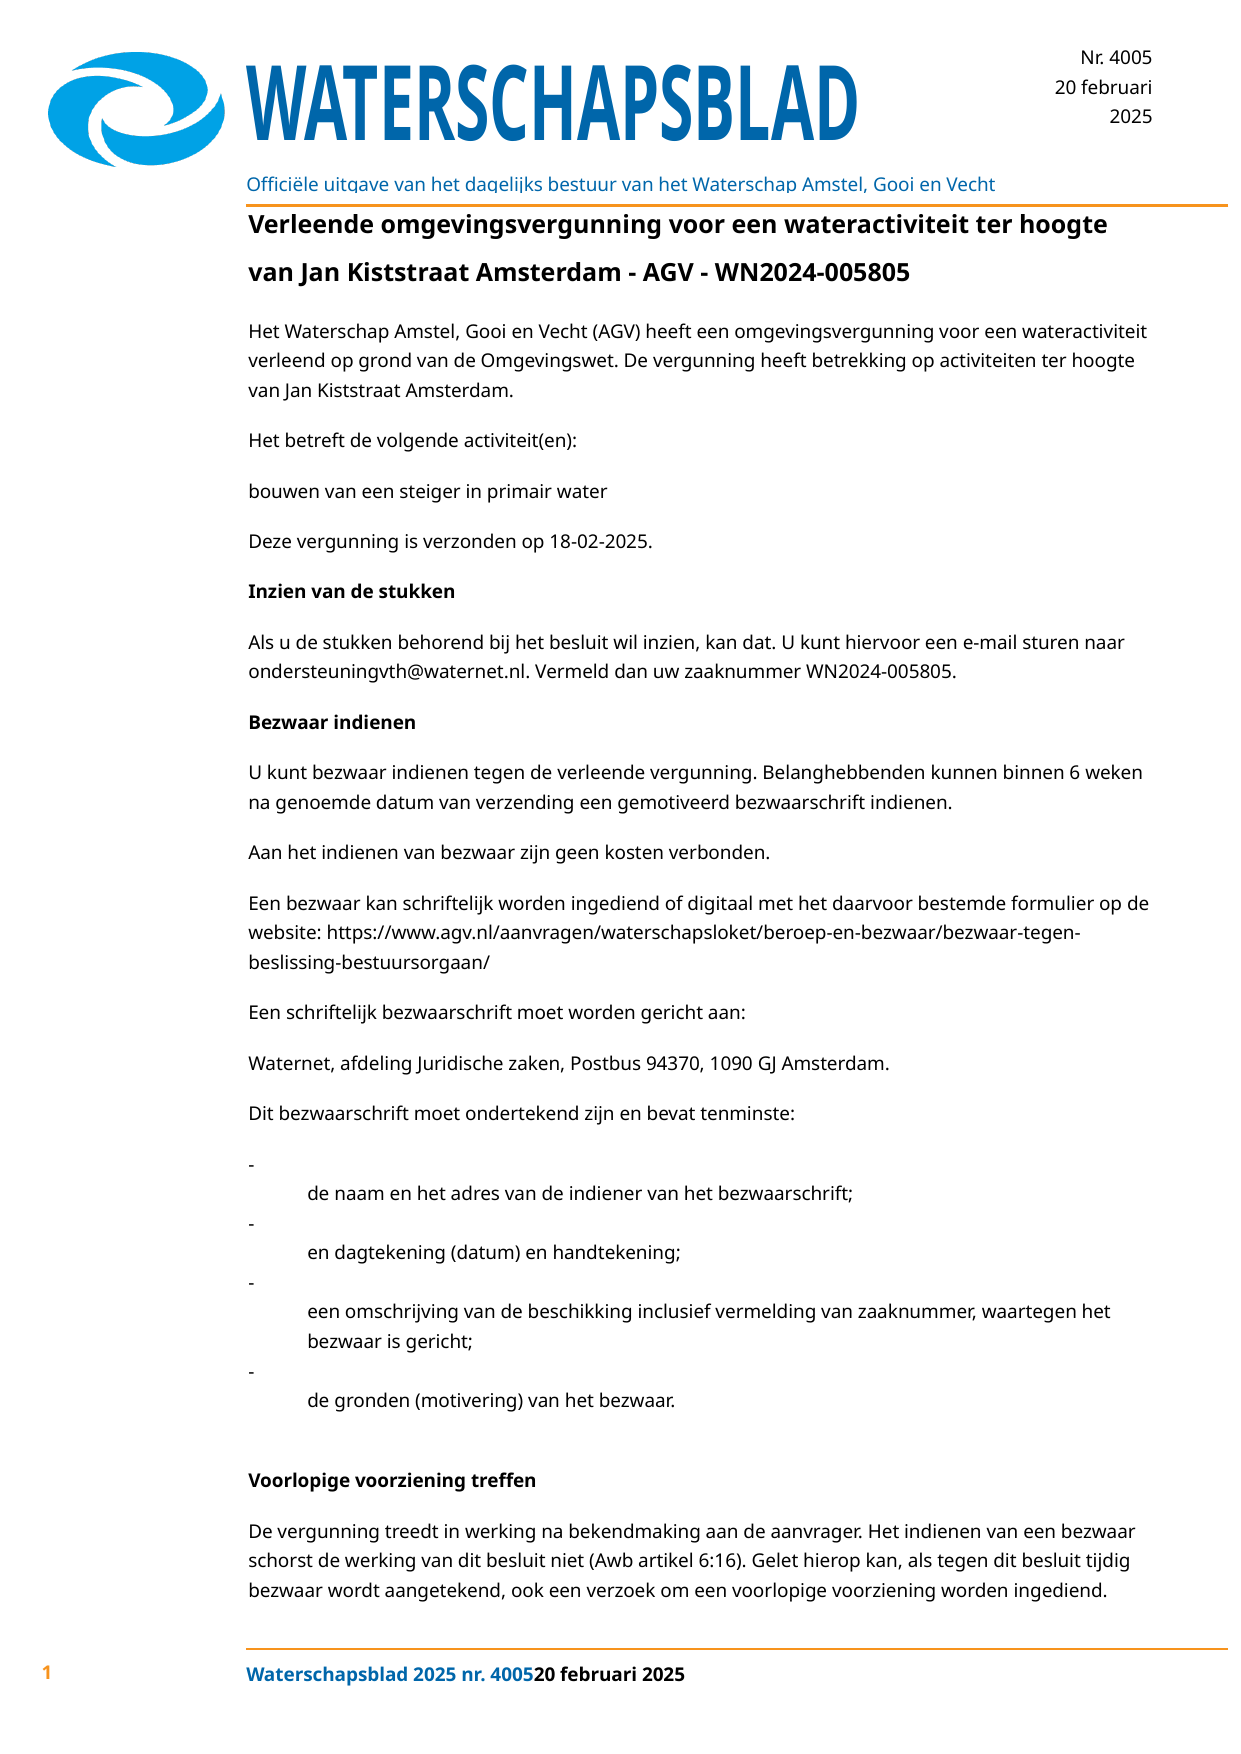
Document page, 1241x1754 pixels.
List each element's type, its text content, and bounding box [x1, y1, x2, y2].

text Inzien van de stukken [248, 579, 1152, 604]
text Verleende omgevingsvergunning voor een wateractiviteit ter hoogte van Jan Kiststraat Amsterdam - AGV - WN2024-005805 [248, 207, 1152, 288]
text Een schriftelijk bezwaarschrift moet worden gericht aan: [248, 999, 1152, 1025]
list de naam en het adres van de indiener van het bezwaarschrift; [248, 1180, 1152, 1206]
text Dit bezwaarschrift moet ondertekend zijn en bevat tenminste: [248, 1100, 1152, 1126]
list en dagtekening (datum) en handtekening; [248, 1239, 1152, 1265]
text Bezwaar indienen [248, 709, 1152, 735]
text Voorlopige voorziening treffen [248, 1467, 1152, 1493]
text U kunt bezwaar indienen tegen de verleende vergunning. Belanghebbenden kunnen binnen 6 weken na genoemde datum van verzending een gemotiveerd bezwaarschrift indienen. [248, 759, 1152, 815]
list de gronden (motivering) van het bezwaar. [248, 1387, 1152, 1413]
text Het Waterschap Amstel, Gooi en Vecht (AGV) heeft een omgevingsvergunning voor een wateractiviteit verleend op grond van de Omgevingswet. De vergunning heeft betrekking op activiteiten ter hoogte van Jan Kiststraat Amsterdam. [248, 318, 1152, 403]
text Als u de stukken behorend bij het besluit wil inzien, kan dat. U kunt hiervoor een e-mail sturen naar ondersteuningvth@waternet.nl. Vermeld dan uw zaaknummer WN2024-005805. [248, 629, 1152, 684]
text Het betreft de volgende activiteit(en): [248, 427, 1152, 453]
text Een bezwaar kan schriftelijk worden ingediend of digitaal met het daarvoor bestemde formulier op de website: https://www.agv.nl/aanvragen/waterschapsloket/beroep-en-bezwaar/bezwaar-tegen-beslissing-bestuursorgaan/ [248, 890, 1152, 975]
picture [41, 47, 231, 172]
list een omschrijving van de beschikking inclusief vermelding van zaaknummer, waartegen het bezwaar is gericht; [248, 1299, 1152, 1354]
text Waternet, afdeling Juridische zaken, Postbus 94370, 1090 GJ Amsterdam. [248, 1050, 1152, 1076]
text Aan het indienen van bezwaar zijn geen kosten verbonden. [248, 839, 1152, 865]
text bouwen van een steiger in primair water [248, 478, 1152, 504]
text Deze vergunning is verzonden op 18-02-2025. [248, 528, 1152, 554]
text De vergunning treedt in werking na bekendmaking aan de aanvrager. Het indienen van een bezwaar schorst de werking van dit besluit niet (Awb artikel 6:16). Gelet hierop kan, als tegen dit besluit tijdig bezwaar wordt aangetekend, ook een verzoek om een voorlopige voorziening worden ingediend. [248, 1518, 1152, 1603]
